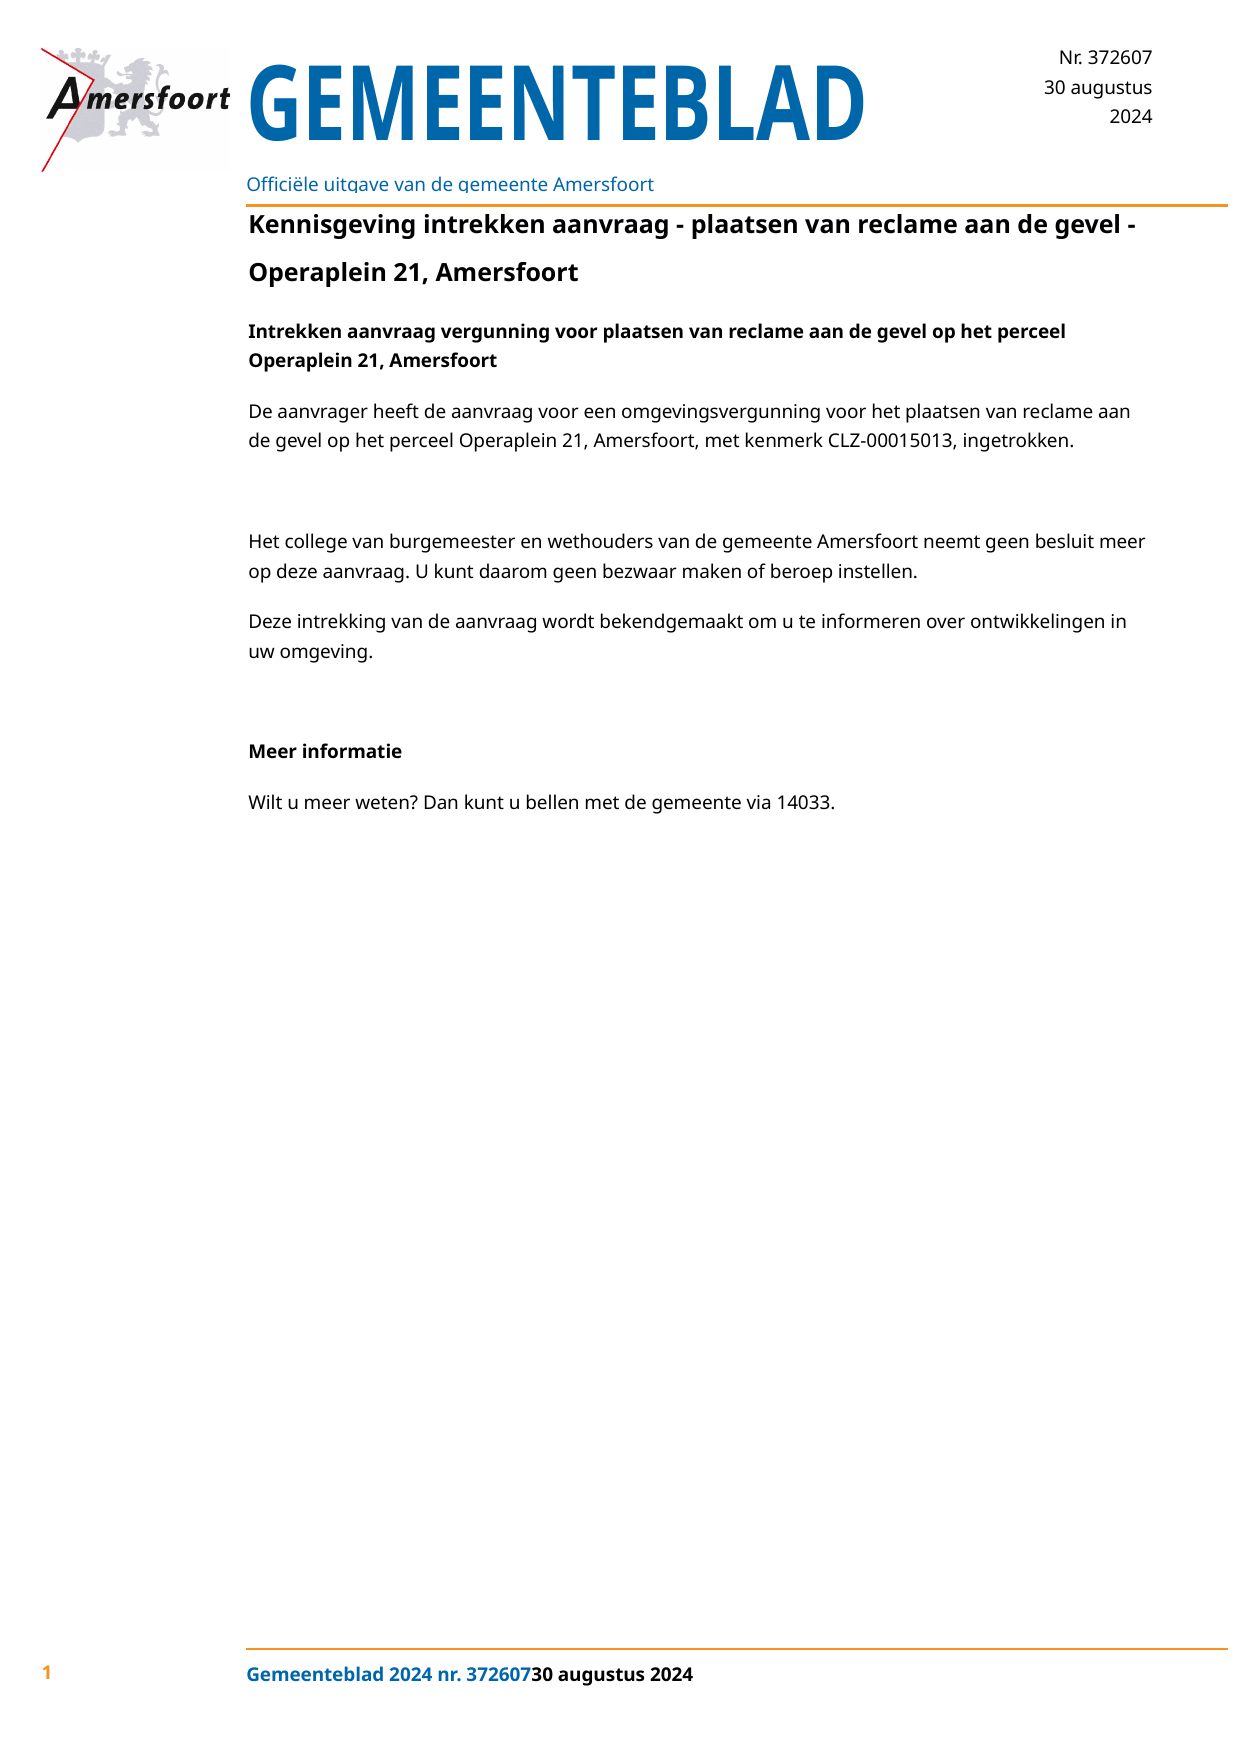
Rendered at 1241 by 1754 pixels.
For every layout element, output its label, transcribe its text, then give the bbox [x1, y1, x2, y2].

picture [41, 47, 231, 172]
text Intrekken aanvraag vergunning voor plaatsen van reclame aan de gevel op het perceel Operaplein 21, Amersfoort [248, 318, 1152, 373]
text Kennisgeving intrekken aanvraag - plaatsen van reclame aan de gevel - Operaplein 21, Amersfoort [248, 207, 1152, 288]
text De aanvrager heeft de aanvraag voor een omgevingsvergunning voor het plaatsen van reclame aan de gevel op het perceel Operaplein 21, Amersfoort, met kenmerk CLZ-00015013, ingetrokken. [248, 398, 1152, 453]
text Deze intrekking van de aanvraag wordt bekendgemaakt om u te informeren over ontwikkelingen in uw omgeving. [248, 608, 1152, 664]
text Wilt u meer weten? Dan kunt u bellen met de gemeente via 14033. [248, 789, 1152, 815]
text Meer informatie [248, 739, 1152, 764]
text Het college van burgemeester en wethouders van de gemeente Amersfoort neemt geen besluit meer op deze aanvraag. U kunt daarom geen bezwaar maken of beroep instellen. [248, 528, 1152, 584]
